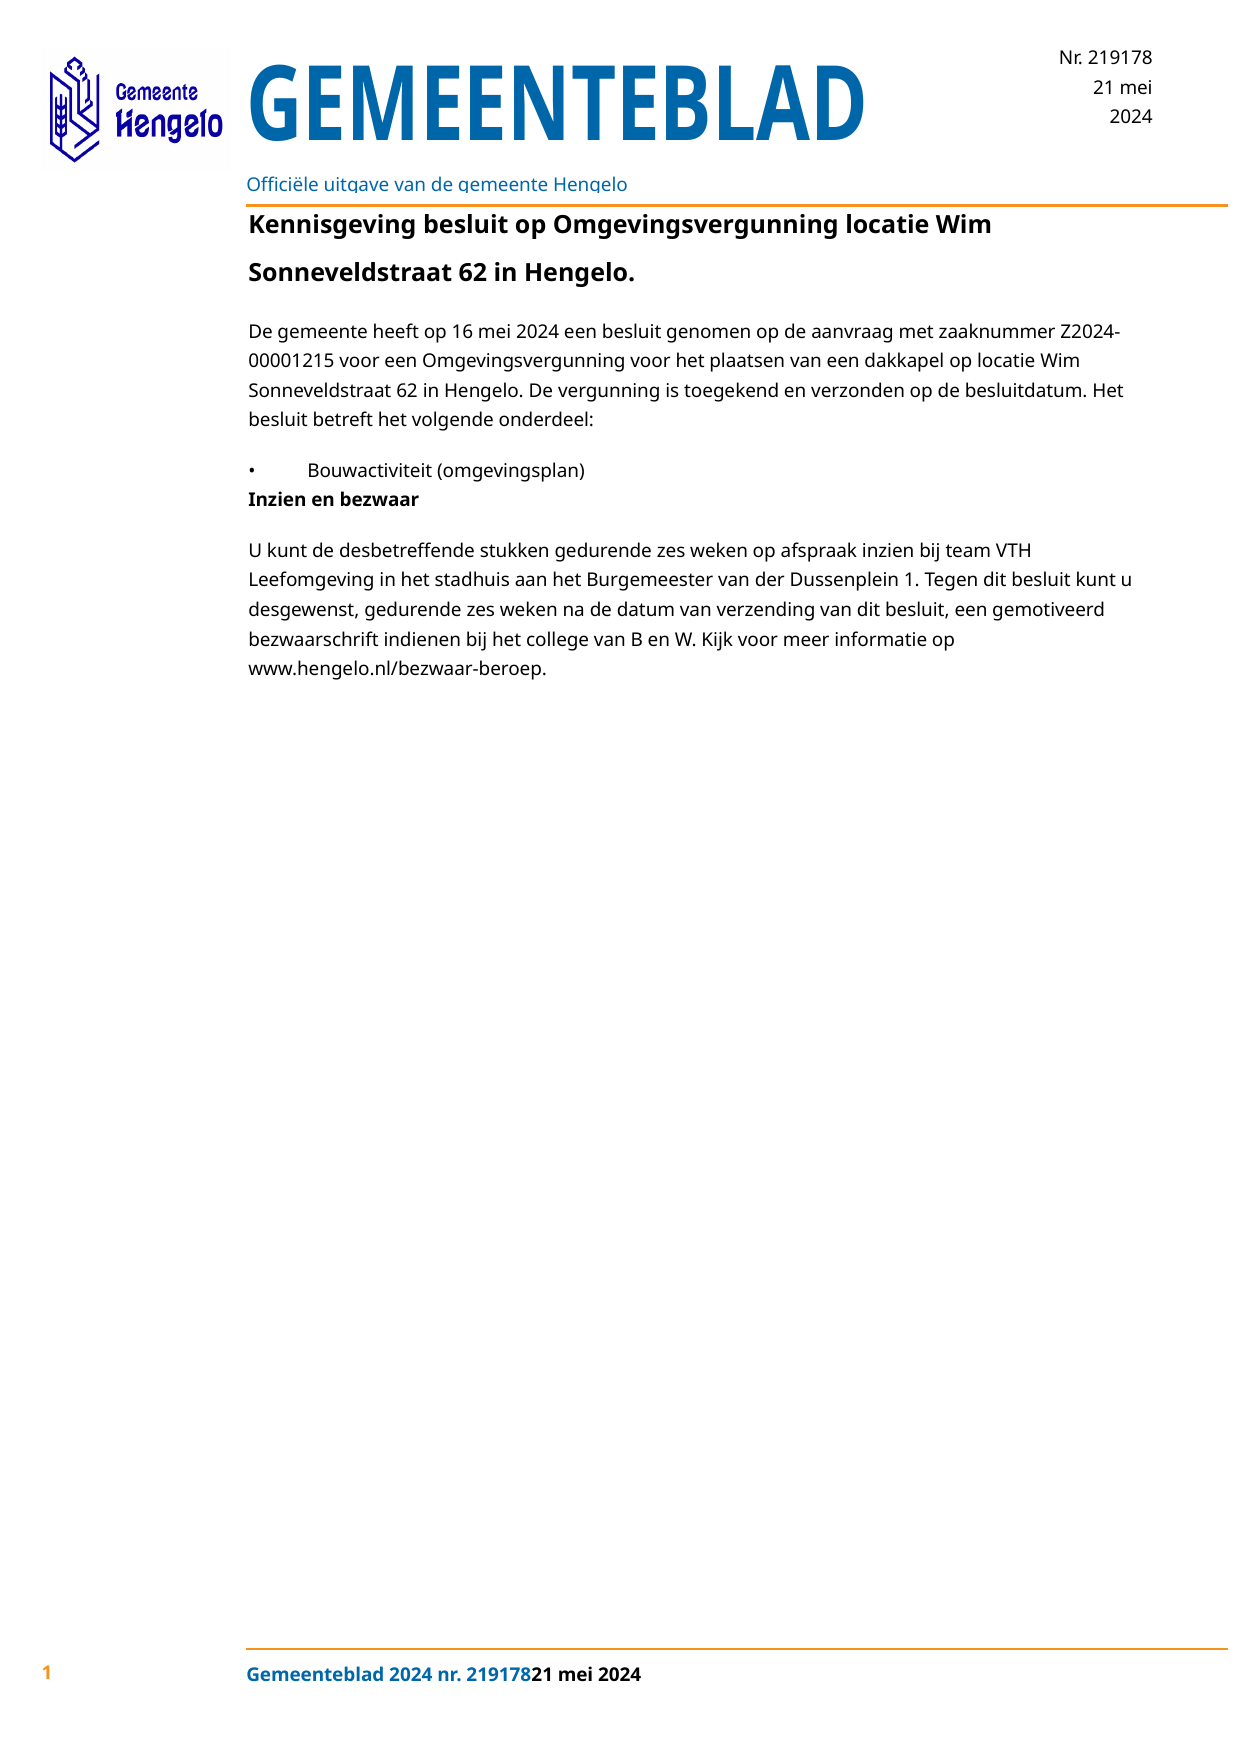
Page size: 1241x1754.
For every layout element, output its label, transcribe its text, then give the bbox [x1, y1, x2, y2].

picture [41, 47, 231, 172]
text Kennisgeving besluit op Omgevingsvergunning locatie Wim Sonneveldstraat 62 in Hengelo. [248, 207, 1152, 288]
text De gemeente heeft op 16 mei 2024 een besluit genomen op de aanvraag met zaaknummer Z2024-00001215 voor een Omgevingsvergunning voor het plaatsen van een dakkapel op locatie Wim Sonneveldstraat 62 in Hengelo. De vergunning is toegekend en verzonden op de besluitdatum. Het besluit betreft het volgende onderdeel: [248, 318, 1152, 432]
list Bouwactiviteit (omgevingsplan) [248, 457, 1152, 483]
text U kunt de desbetreffende stukken gedurende zes weken op afspraak inzien bij team VTH Leefomgeving in het stadhuis aan het Burgemeester van der Dussenplein 1. Tegen dit besluit kunt u desgewenst, gedurende zes weken na de datum van verzending van dit besluit, een gemotiveerd bezwaarschrift indienen bij het college van B en W. Kijk voor meer informatie op www.hengelo.nl/bezwaar-beroep. [248, 537, 1152, 681]
text Inzien en bezwaar [248, 487, 1152, 512]
